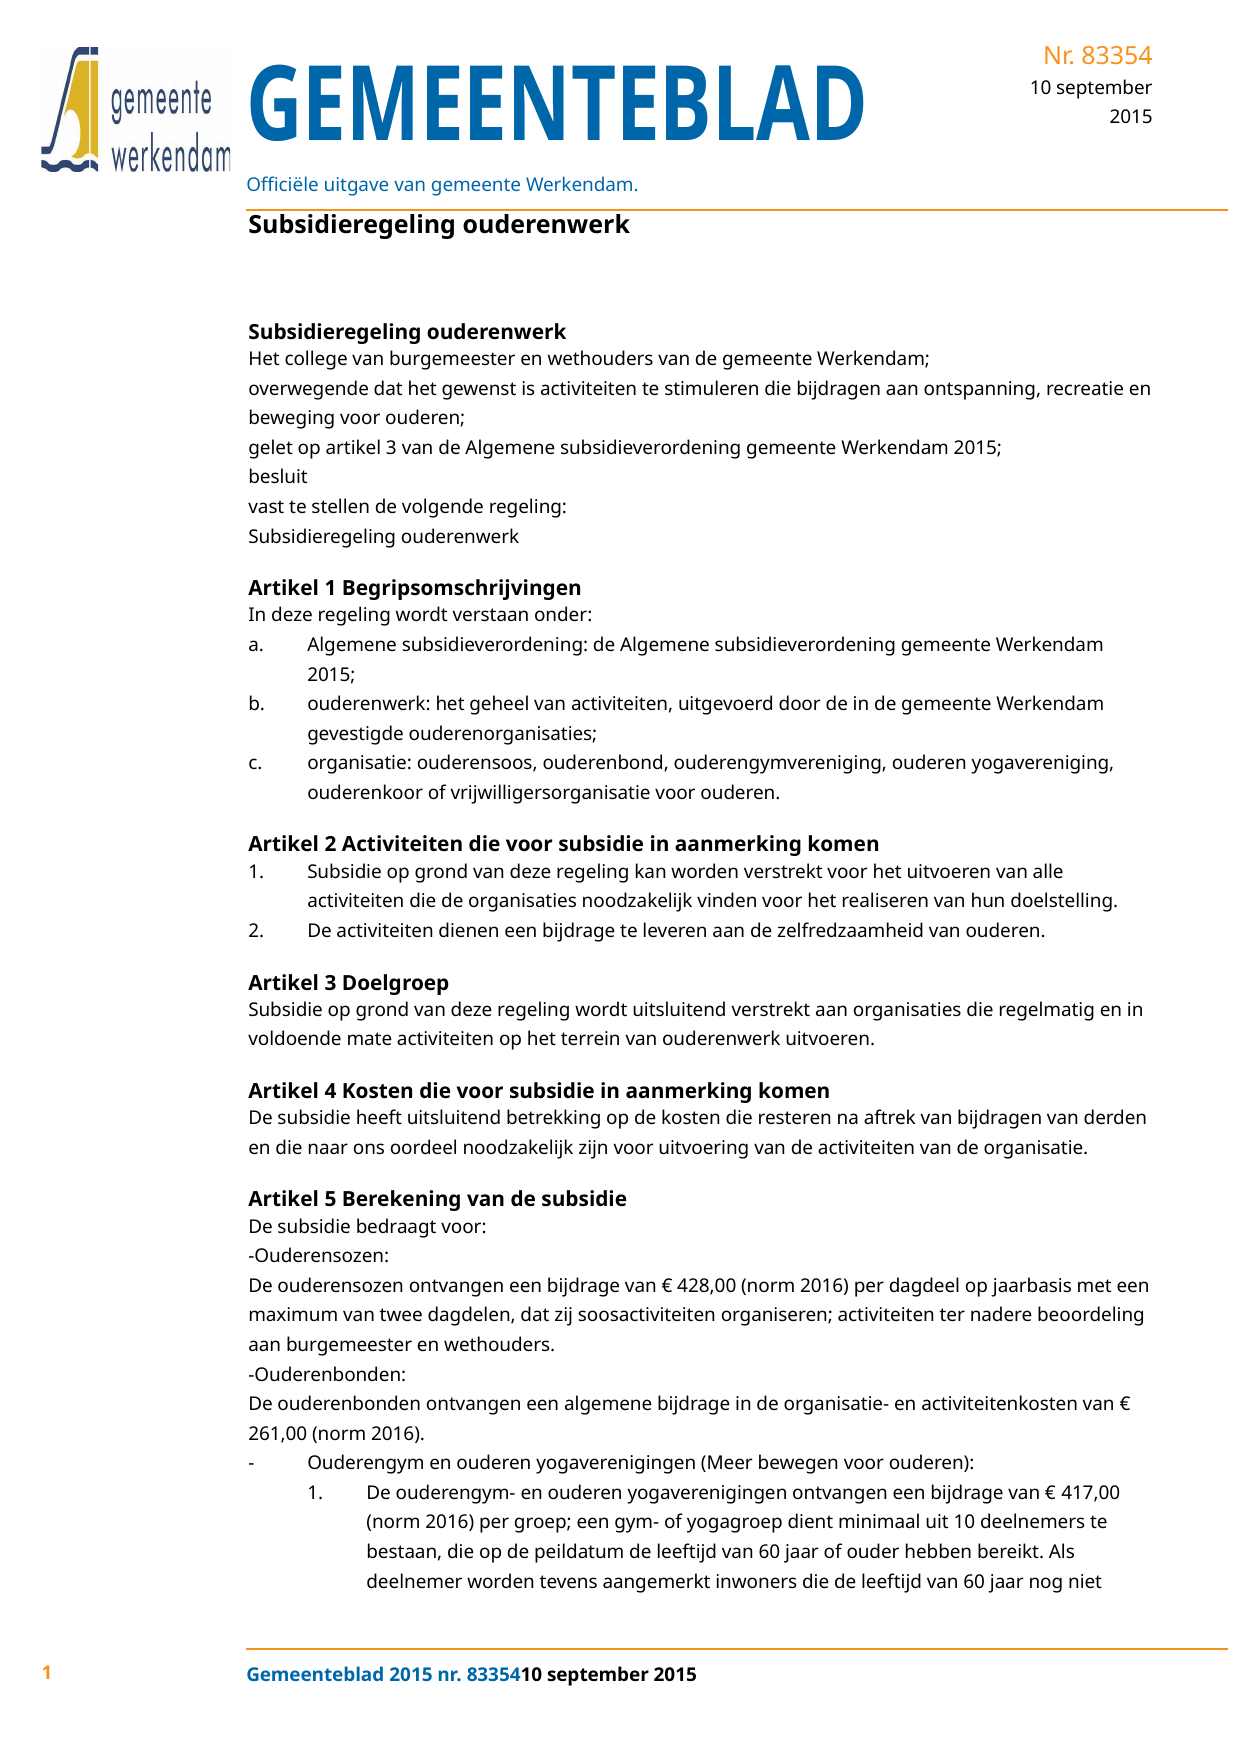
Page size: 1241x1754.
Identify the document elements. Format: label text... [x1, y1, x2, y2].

list Subsidie op grond van deze regeling kan worden verstrekt voor het uitvoeren van alle activiteiten die de organisaties noodzakelijk vinden voor het realiseren van hun doelstelling. [248, 858, 1152, 913]
text Artikel 4 Kosten die voor subsidie in aanmerking komen [248, 1076, 1152, 1104]
text vast te stellen de volgende regeling: [248, 493, 1152, 519]
text overwegende dat het gewenst is activiteiten te stimuleren die bijdragen aan ontspanning, recreatie en beweging voor ouderen; [248, 375, 1152, 430]
list Algemene subsidieverordening: de Algemene subsidieverordening gemeente Werkendam 2015; [248, 631, 1152, 687]
text Subsidieregeling ouderenwerk [248, 523, 1152, 548]
text De subsidie heeft uitsluitend betrekking op de kosten die resteren na aftrek van bijdragen van derden en die naar ons oordeel noodzakelijk zijn voor uitvoering van de activiteiten van de organisatie. [248, 1104, 1152, 1160]
text Het college van burgemeester en wethouders van de gemeente Werkendam; [248, 345, 1152, 371]
text Subsidieregeling ouderenwerk [248, 317, 1152, 345]
picture [41, 47, 231, 172]
text gelet op artikel 3 van de Algemene subsidieverordening gemeente Werkendam 2015; [248, 434, 1152, 460]
text -Ouderensozen: [248, 1242, 1152, 1268]
text De subsidie bedraagt voor: [248, 1213, 1152, 1239]
text Artikel 2 Activiteiten die voor subsidie in aanmerking komen [248, 829, 1152, 858]
list De activiteiten dienen een bijdrage te leveren aan de zelfredzaamheid van ouderen. [248, 917, 1152, 943]
text Artikel 3 Doelgroep [248, 968, 1152, 996]
text Artikel 1 Begripsomschrijvingen [248, 573, 1152, 602]
list ouderenwerk: het geheel van activiteiten, uitgevoerd door de in de gemeente Werkendam gevestigde ouderenorganisaties; [248, 690, 1152, 746]
text Artikel 5 Berekening van de subsidie [248, 1184, 1152, 1213]
text besluit [248, 464, 1152, 489]
list organisatie: ouderensoos, ouderenbond, ouderengymvereniging, ouderen yogavereniging, ouderenkoor of vrijwilligersorganisatie voor ouderen. [248, 749, 1152, 805]
text De ouderenbonden ontvangen een algemene bijdrage in de organisatie- en activiteitenkosten van € 261,00 (norm 2016). [248, 1390, 1152, 1446]
list De ouderengym- en ouderen yogaverenigingen ontvangen een bijdrage van € 417,00 (norm 2016) per groep; een gym- of yogagroep dient minimaal uit 10 deelnemers te bestaan, die op de peildatum de leeftijd van 60 jaar of ouder hebben bereikt. Als deelnemer worden tevens aangemerkt inwoners die de leeftijd van 60 jaar nog niet [307, 1479, 1152, 1594]
list Ouderengym en ouderen yogaverenigingen (Meer bewegen voor ouderen): [248, 1449, 1152, 1475]
text -Ouderenbonden: [248, 1361, 1152, 1387]
text De ouderensozen ontvangen een bijdrage van € 428,00 (norm 2016) per dagdeel op jaarbasis met een maximum van twee dagdelen, dat zij soosactiviteiten organiseren; activiteiten ter nadere beoordeling aan burgemeester en wethouders. [248, 1272, 1152, 1357]
text Subsidieregeling ouderenwerk [248, 211, 1152, 241]
text Subsidie op grond van deze regeling wordt uitsluitend verstrekt aan organisaties die regelmatig en in voldoende mate activiteiten op het terrein van ouderenwerk uitvoeren. [248, 996, 1152, 1051]
text In deze regeling wordt verstaan onder: [248, 602, 1152, 627]
